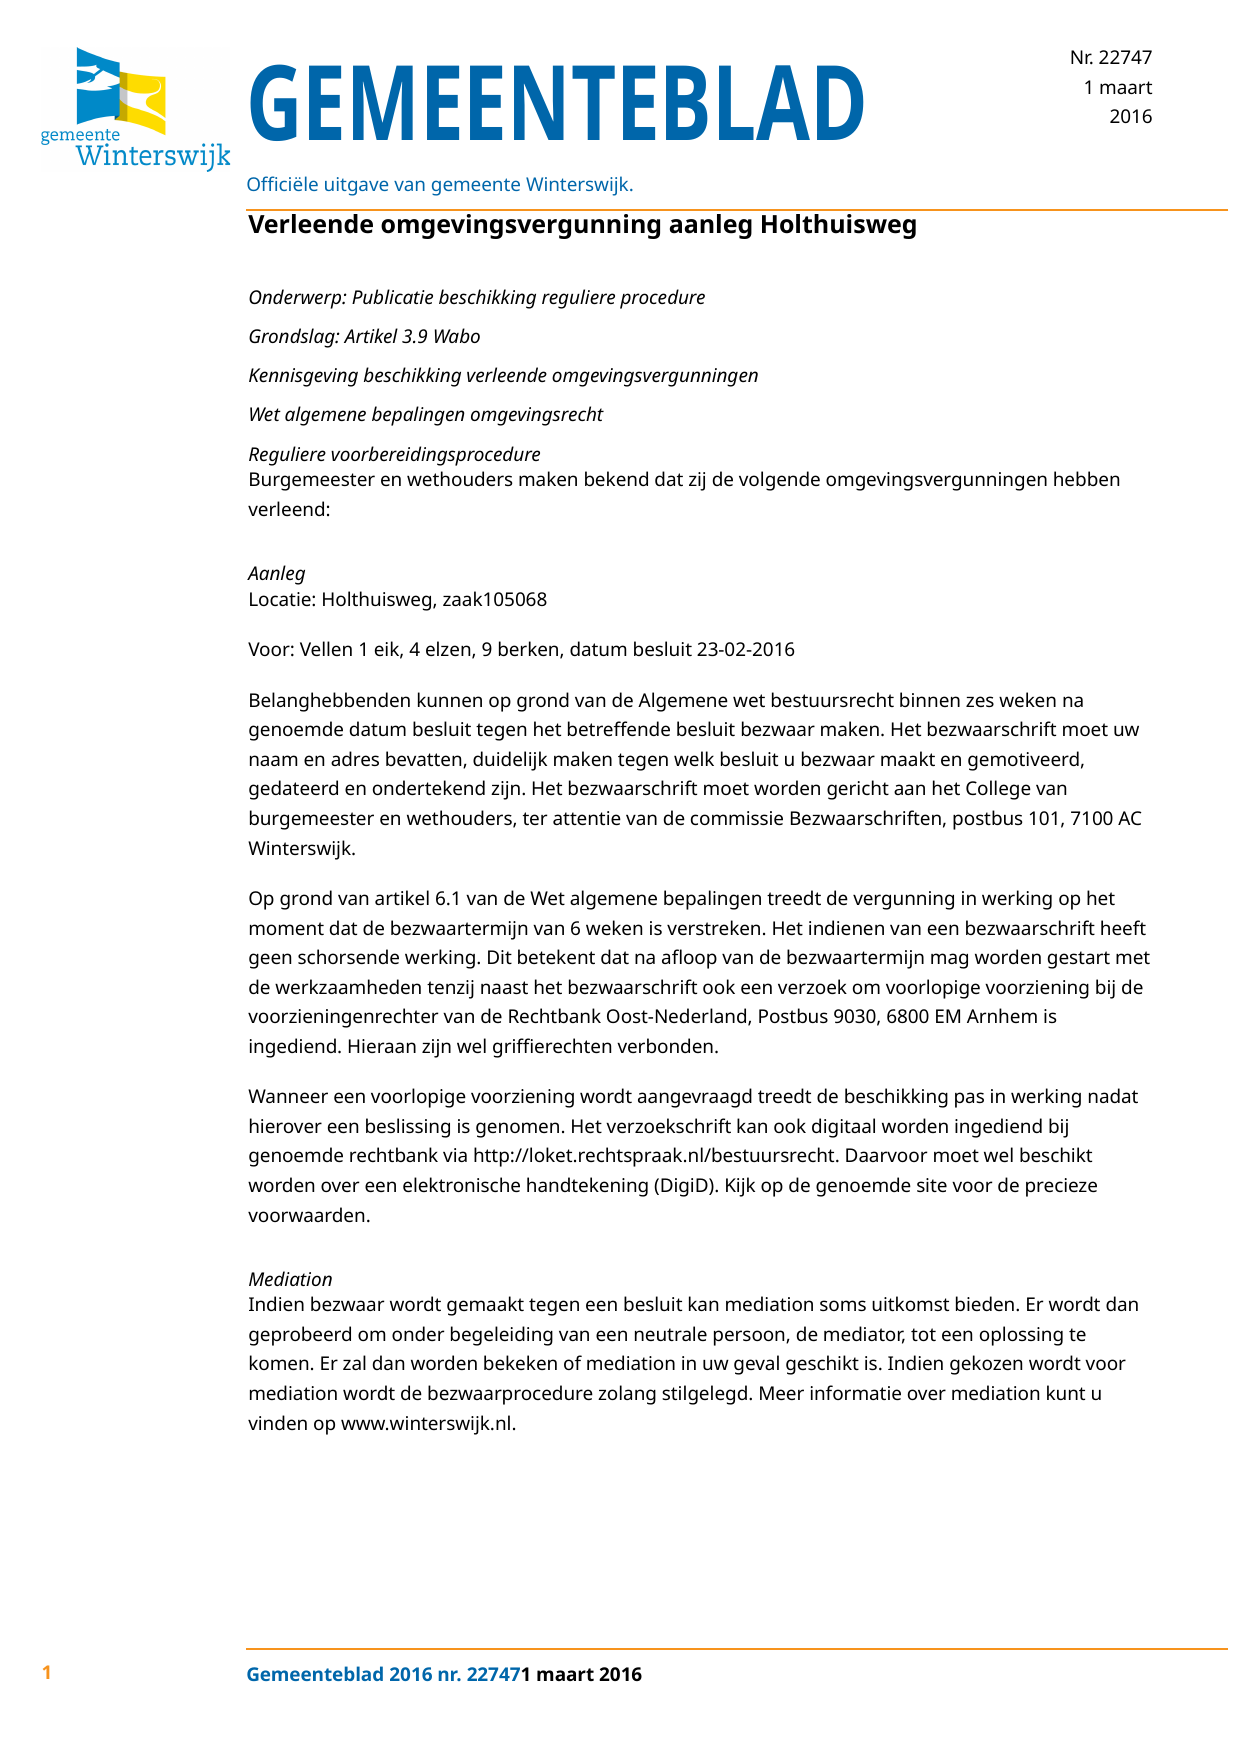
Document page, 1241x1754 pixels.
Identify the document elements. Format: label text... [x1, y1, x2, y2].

text Mediation [248, 1266, 1152, 1291]
text Burgemeester en wethouders maken bekend dat zij de volgende omgevingsvergunningen hebben verleend: [248, 467, 1152, 522]
text Verleende omgevingsvergunning aanleg Holthuisweg [248, 211, 1152, 241]
text Op grond van artikel 6.1 van de Wet algemene bepalingen treedt de vergunning in werking op het moment dat de bezwaartermijn van 6 weken is verstreken. Het indienen van een bezwaarschrift heeft geen schorsende werking. Dit betekent dat na afloop van de bezwaartermijn mag worden gestart met de werkzaamheden tenzij naast het bezwaarschrift ook een verzoek om voorlopige voorziening bij de voorzieningenrechter van de Rechtbank Oost-Nederland, Postbus 9030, 6800 EM Arnhem is ingediend. Hieraan zijn wel griffierechten verbonden. [248, 885, 1152, 1059]
text Reguliere voorbereidingsprocedure [248, 441, 1152, 467]
text Wanneer een voorlopige voorziening wordt aangevraagd treedt de beschikking pas in werking nadat hierover een beslissing is genomen. Het verzoekschrift kan ook digitaal worden ingediend bij genoemde rechtbank via http://loket.rechtspraak.nl/bestuursrecht. Daarvoor moet wel beschikt worden over een elektronische handtekening (DigiD). Kijk op de genoemde site voor de precieze voorwaarden. [248, 1083, 1152, 1227]
picture [41, 47, 231, 172]
text Kennisgeving beschikking verleende omgevingsvergunningen [248, 362, 1152, 388]
text Voor: Vellen 1 eik, 4 elzen, 9 berken, datum besluit 23-02-2016 [248, 636, 1152, 662]
text Wet algemene bepalingen omgevingsrecht [248, 402, 1152, 427]
text Indien bezwaar wordt gemaakt tegen een besluit kan mediation soms uitkomst bieden. Er wordt dan geprobeerd om onder begeleiding van een neutrale persoon, de mediator, tot een oplossing te komen. Er zal dan worden bekeken of mediation in uw geval geschikt is. Indien gekozen wordt voor mediation wordt de bezwaarprocedure zolang stilgelegd. Meer informatie over mediation kunt u vinden op www.winterswijk.nl. [248, 1291, 1152, 1436]
picture [225, 153, 231, 162]
text Grondslag: Artikel 3.9 Wabo [248, 323, 1152, 349]
text Onderwerp: Publicatie beschikking reguliere procedure [248, 284, 1152, 309]
text Aanleg [248, 560, 1152, 586]
text Locatie: Holthuisweg, zaak105068 [248, 586, 1152, 612]
text Belanghebbenden kunnen op grond van de Algemene wet bestuursrecht binnen zes weken na genoemde datum besluit tegen het betreffende besluit bezwaar maken. Het bezwaarschrift moet uw naam en adres bevatten, duidelijk maken tegen welk besluit u bezwaar maakt en gemotiveerd, gedateerd en ondertekend zijn. Het bezwaarschrift moet worden gericht aan het College van burgemeester en wethouders, ter attentie van de commissie Bezwaarschriften, postbus 101, 7100 AC Winterswijk. [248, 687, 1152, 860]
